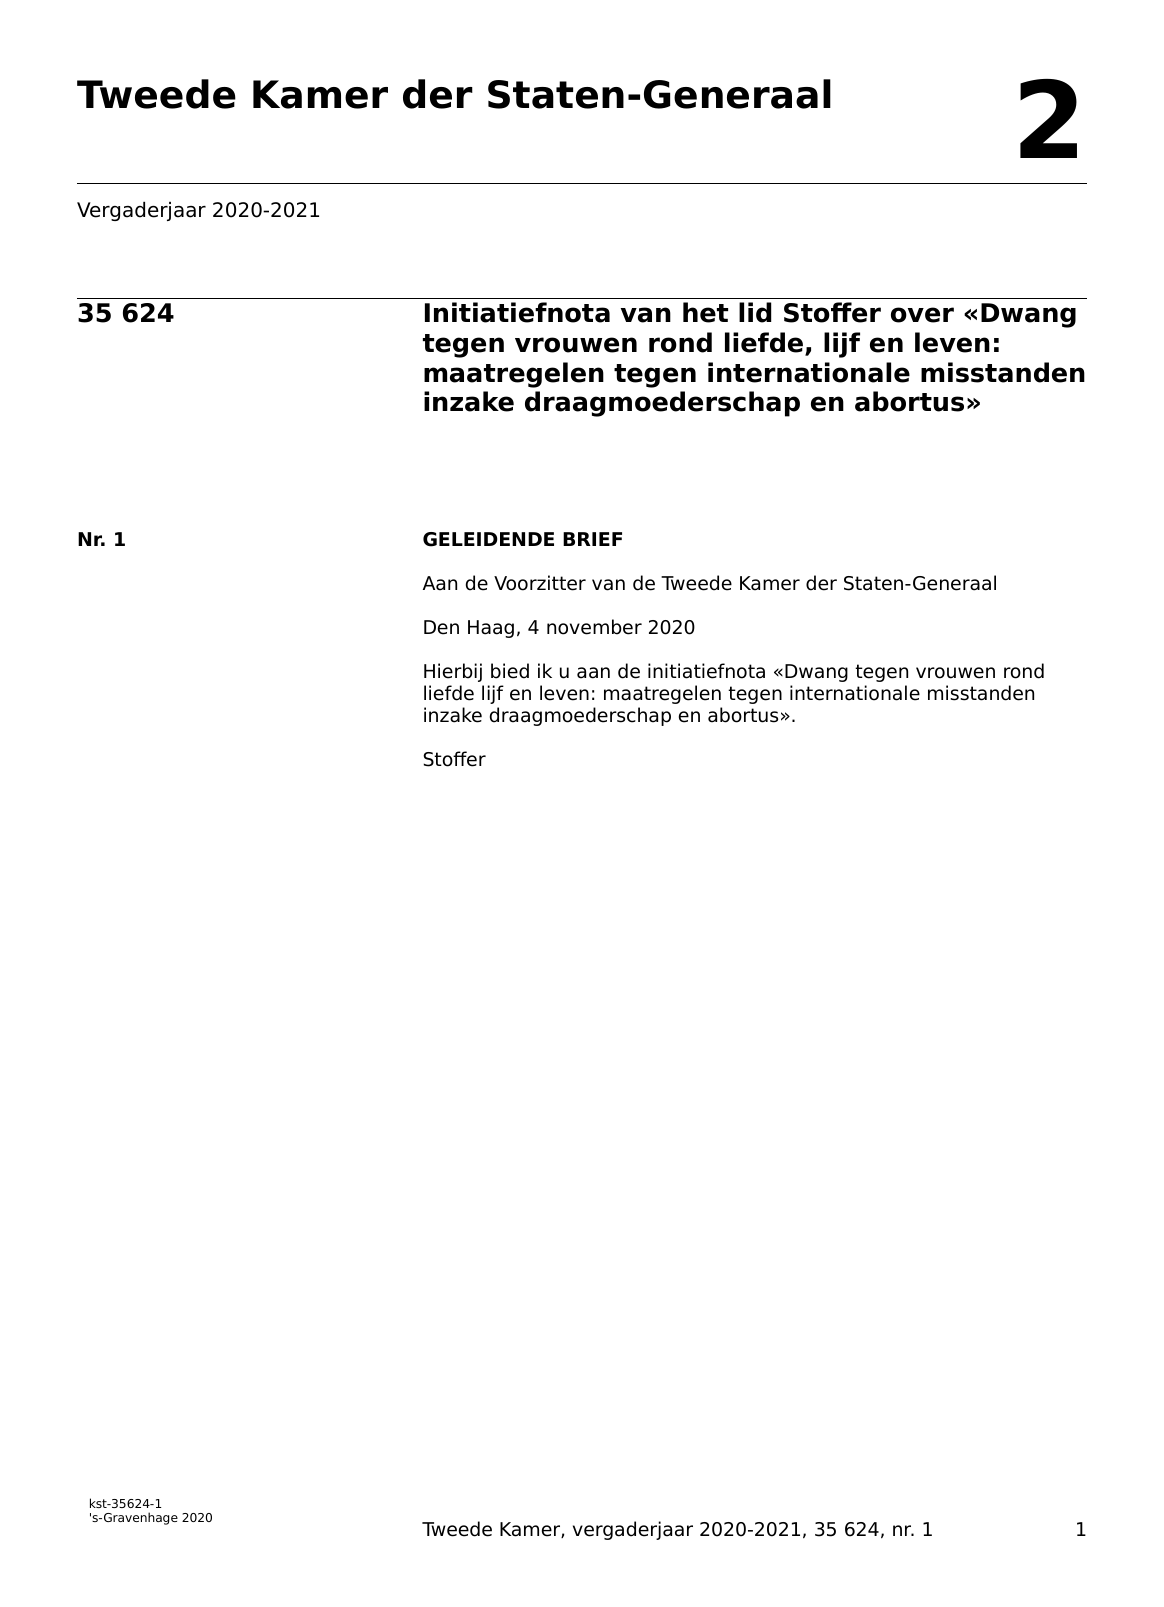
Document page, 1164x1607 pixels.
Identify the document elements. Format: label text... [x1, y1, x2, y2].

text Den Haag, 4 november 2020 [422, 617, 1087, 639]
table_header 2 [886, 59, 1087, 183]
subtitle Nr. 1 GELEIDENDE BRIEF [77, 529, 1087, 551]
text Stoffer [422, 749, 1087, 771]
text Hierbij bied ik u aan de initiatiefnota «Dwang tegen vrouwen rond liefde lijf en leven: maatregelen tegen internationale misstanden inzake draagmoederschap en abortus». [422, 661, 1087, 727]
text Aan de Voorzitter van de Tweede Kamer der Staten-Generaal [422, 573, 1087, 595]
subtitle 35 624 Initiatiefnota van het lid Stoffer over «Dwang tegen vrouwen rond liefde, lijf en leven: maatregelen tegen internationale misstanden inzake draagmoederschap en abortus» [77, 299, 1087, 418]
table_cell Vergaderjaar 2020-2021 [77, 184, 1087, 298]
table_header Tweede Kamer der Staten-Generaal [77, 59, 886, 183]
text 's-Gravenhage 2020 [88, 1511, 323, 1525]
text kst-35624-1 [88, 1497, 323, 1511]
